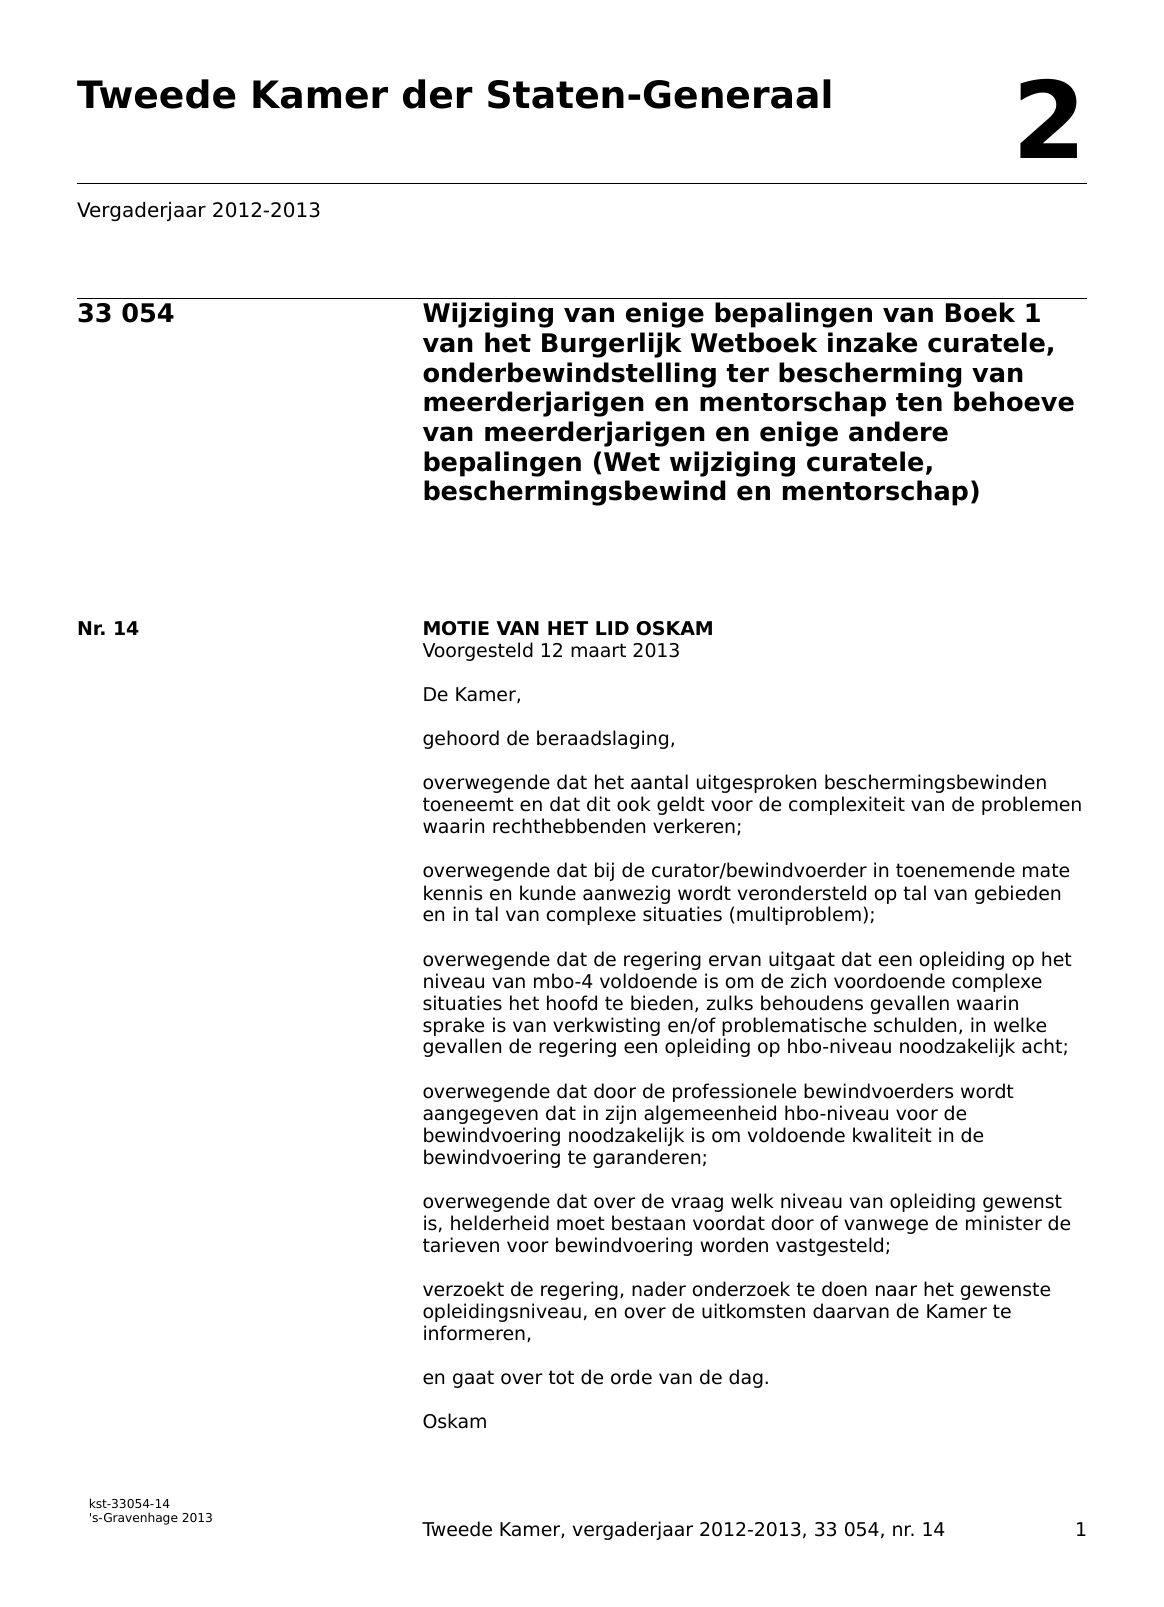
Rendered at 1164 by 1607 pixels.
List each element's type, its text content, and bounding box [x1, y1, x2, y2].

text verzoekt de regering, nader onderzoek te doen naar het gewenste opleidingsniveau, en over de uitkomsten daarvan de Kamer te informeren, [422, 1279, 1087, 1345]
text overwegende dat het aantal uitgesproken beschermingsbewinden toeneemt en dat dit ook geldt voor de complexiteit van de problemen waarin rechthebbenden verkeren; [422, 772, 1087, 838]
table_header 2 [886, 59, 1087, 183]
text overwegende dat door de professionele bewindvoerders wordt aangegeven dat in zijn algemeenheid hbo-niveau voor de bewindvoering noodzakelijk is om voldoende kwaliteit in de bewindvoering te garanderen; [422, 1081, 1087, 1168]
table_header Tweede Kamer der Staten-Generaal [77, 59, 886, 183]
text overwegende dat bij de curator/bewindvoerder in toenemende mate kennis en kunde aanwezig wordt verondersteld op tal van gebieden en in tal van complexe situaties (multiproblem); [422, 860, 1087, 926]
text Oskam [422, 1411, 1087, 1433]
table_cell Vergaderjaar 2012-2013 [77, 184, 1087, 298]
text overwegende dat de regering ervan uitgaat dat een opleiding op het niveau van mbo-4 voldoende is om de zich voordoende complexe situaties het hoofd te bieden, zulks behoudens gevallen waarin sprake is van verkwisting en/of problematische schulden, in welke gevallen de regering een opleiding op hbo-niveau noodzakelijk acht; [422, 948, 1087, 1058]
text gehoord de beraadslaging, [422, 728, 1087, 750]
text Voorgesteld 12 maart 2013 [422, 640, 1087, 662]
text overwegende dat over de vraag welk niveau van opleiding gewenst is, helderheid moet bestaan voordat door of vanwege de minister de tarieven voor bewindvoering worden vastgesteld; [422, 1191, 1087, 1257]
text De Kamer, [422, 684, 1087, 706]
text 's-Gravenhage 2013 [88, 1511, 323, 1525]
text en gaat over tot de orde van de dag. [422, 1367, 1087, 1389]
text kst-33054-14 [88, 1497, 323, 1511]
subtitle Nr. 14 MOTIE VAN HET LID OSKAM [77, 618, 1087, 640]
subtitle 33 054 Wijziging van enige bepalingen van Boek 1 van het Burgerlijk Wetboek inzake curatele, onderbewindstelling ter bescherming van meerderjarigen en mentorschap ten behoeve van meerderjarigen en enige andere bepalingen (Wet wijziging curatele, beschermingsbewind en mentorschap) [77, 299, 1087, 507]
